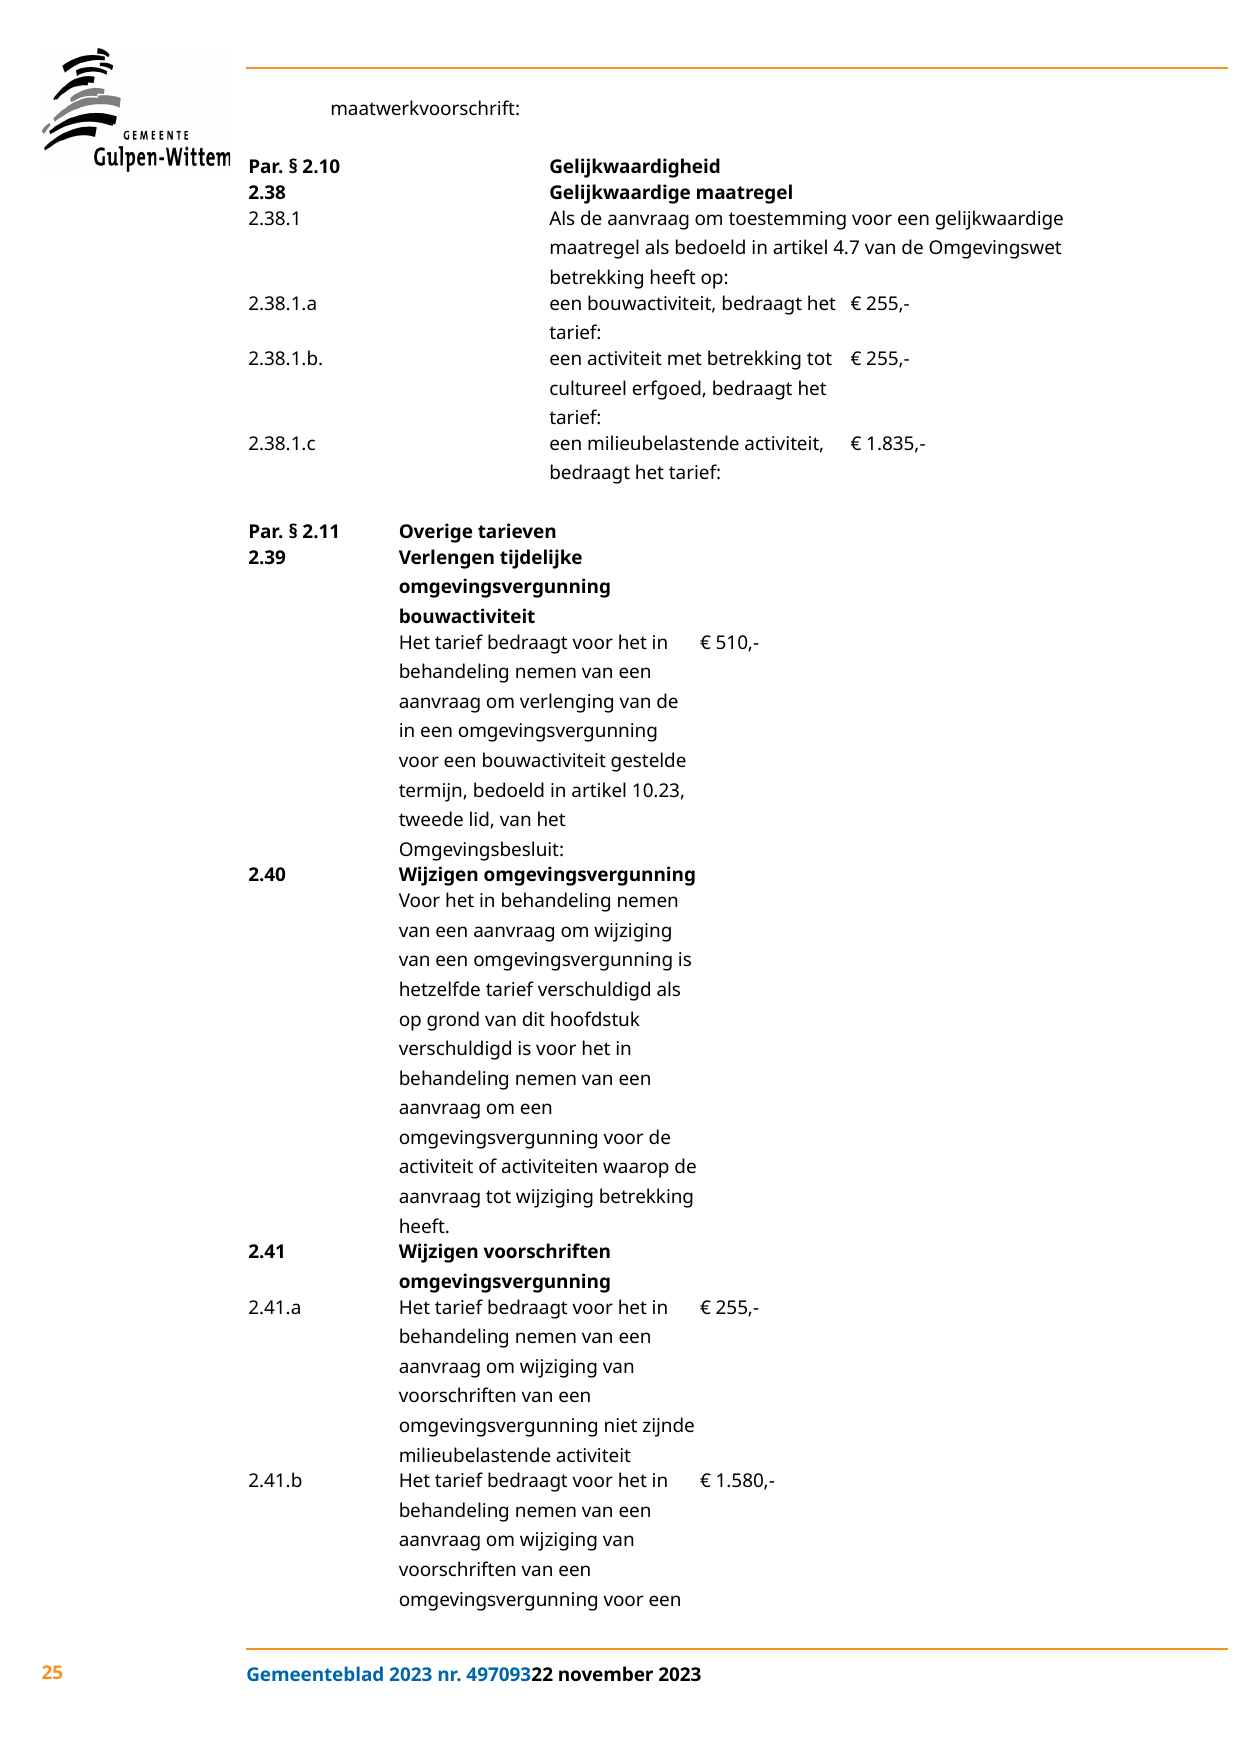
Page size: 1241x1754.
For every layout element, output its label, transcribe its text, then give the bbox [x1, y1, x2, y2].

table_cell € 255,- [850, 290, 1152, 345]
table_cell maatwerkvoorschrift: [330, 95, 741, 121]
table_cell Het tarief bedraagt voor het in behandeling nemen van een aanvraag om verlenging van de in een omgevingsvergunning voor een bouwactiviteit gestelde termijn, bedoeld in artikel 10.23, tweede lid, van het Omgevingsbesluit: [399, 629, 700, 862]
table_cell 2.39 [248, 544, 398, 629]
table_cell Het tarief bedraagt voor het in behandeling nemen van een aanvraag om wijziging van voorschriften van een omgevingsvergunning voor een [399, 1468, 700, 1612]
table_cell [700, 544, 1152, 629]
table_cell Gelijkwaardige maatregel [549, 179, 1152, 205]
table_cell Verlengen tijdelijke omgevingsvergunning bouwactiviteit [399, 544, 700, 629]
table_cell [248, 629, 398, 862]
table_cell een activiteit met betrekking tot cultureel erfgoed, bedraagt het tarief: [549, 345, 850, 430]
table_header [700, 518, 1152, 544]
table_header Overige tarieven [399, 518, 700, 544]
table_cell 2.38.1.b. [248, 345, 549, 430]
table_cell Voor het in behandeling nemen van een aanvraag om wijziging van een omgevingsvergunning is hetzelfde tarief verschuldigd als op grond van dit hoofdstuk verschuldigd is voor het in behandeling nemen van een aanvraag om een omgevingsvergunning voor de activiteit of activiteiten waarop de aanvraag tot wijziging betrekking heeft. [399, 888, 700, 1238]
table_cell 2.41.b [248, 1468, 398, 1612]
table_cell € 255,- [700, 1294, 1152, 1467]
table_cell Het tarief bedraagt voor het in behandeling nemen van een aanvraag om wijziging van voorschriften van een omgevingsvergunning niet zijnde milieubelastende activiteit [399, 1294, 700, 1467]
table_cell [700, 862, 1152, 887]
table_cell Als de aanvraag om toestemming voor een gelijkwaardige maatregel als bedoeld in artikel 4.7 van de Omgevingswet betrekking heeft op: [549, 205, 1152, 290]
table_cell € 255,- [850, 345, 1152, 430]
table_cell Wijzigen voorschriften omgevingsvergunning [399, 1239, 700, 1294]
table_cell een milieubelastende activiteit, bedraagt het tarief: [549, 430, 850, 485]
table_cell [700, 1239, 1152, 1294]
table_cell [248, 888, 398, 1238]
table_cell 2.41.a [248, 1294, 398, 1467]
table_cell 2.38 [248, 179, 549, 205]
table_cell € 1.835,- [850, 430, 1152, 485]
table_cell [248, 95, 330, 121]
table_header Par. § 2.11 [248, 518, 398, 544]
table_header Par. § 2.10 [248, 154, 549, 179]
table_cell [700, 888, 1152, 1238]
table_cell € 510,- [700, 629, 1152, 862]
table_cell Wijzigen omgevingsvergunning [399, 862, 700, 887]
table_header Gelijkwaardigheid [549, 154, 1152, 179]
table_cell 2.41 [248, 1239, 398, 1294]
table_cell [741, 95, 823, 121]
table_cell 2.40 [248, 862, 398, 887]
table_cell € 1.580,- [700, 1468, 1152, 1612]
table_cell 2.38.1.a [248, 290, 549, 345]
table_cell een bouwactiviteit, bedraagt het tarief: [549, 290, 850, 345]
table_cell 2.38.1 [248, 205, 549, 290]
table_cell 2.38.1.c [248, 430, 549, 485]
picture [41, 47, 231, 172]
